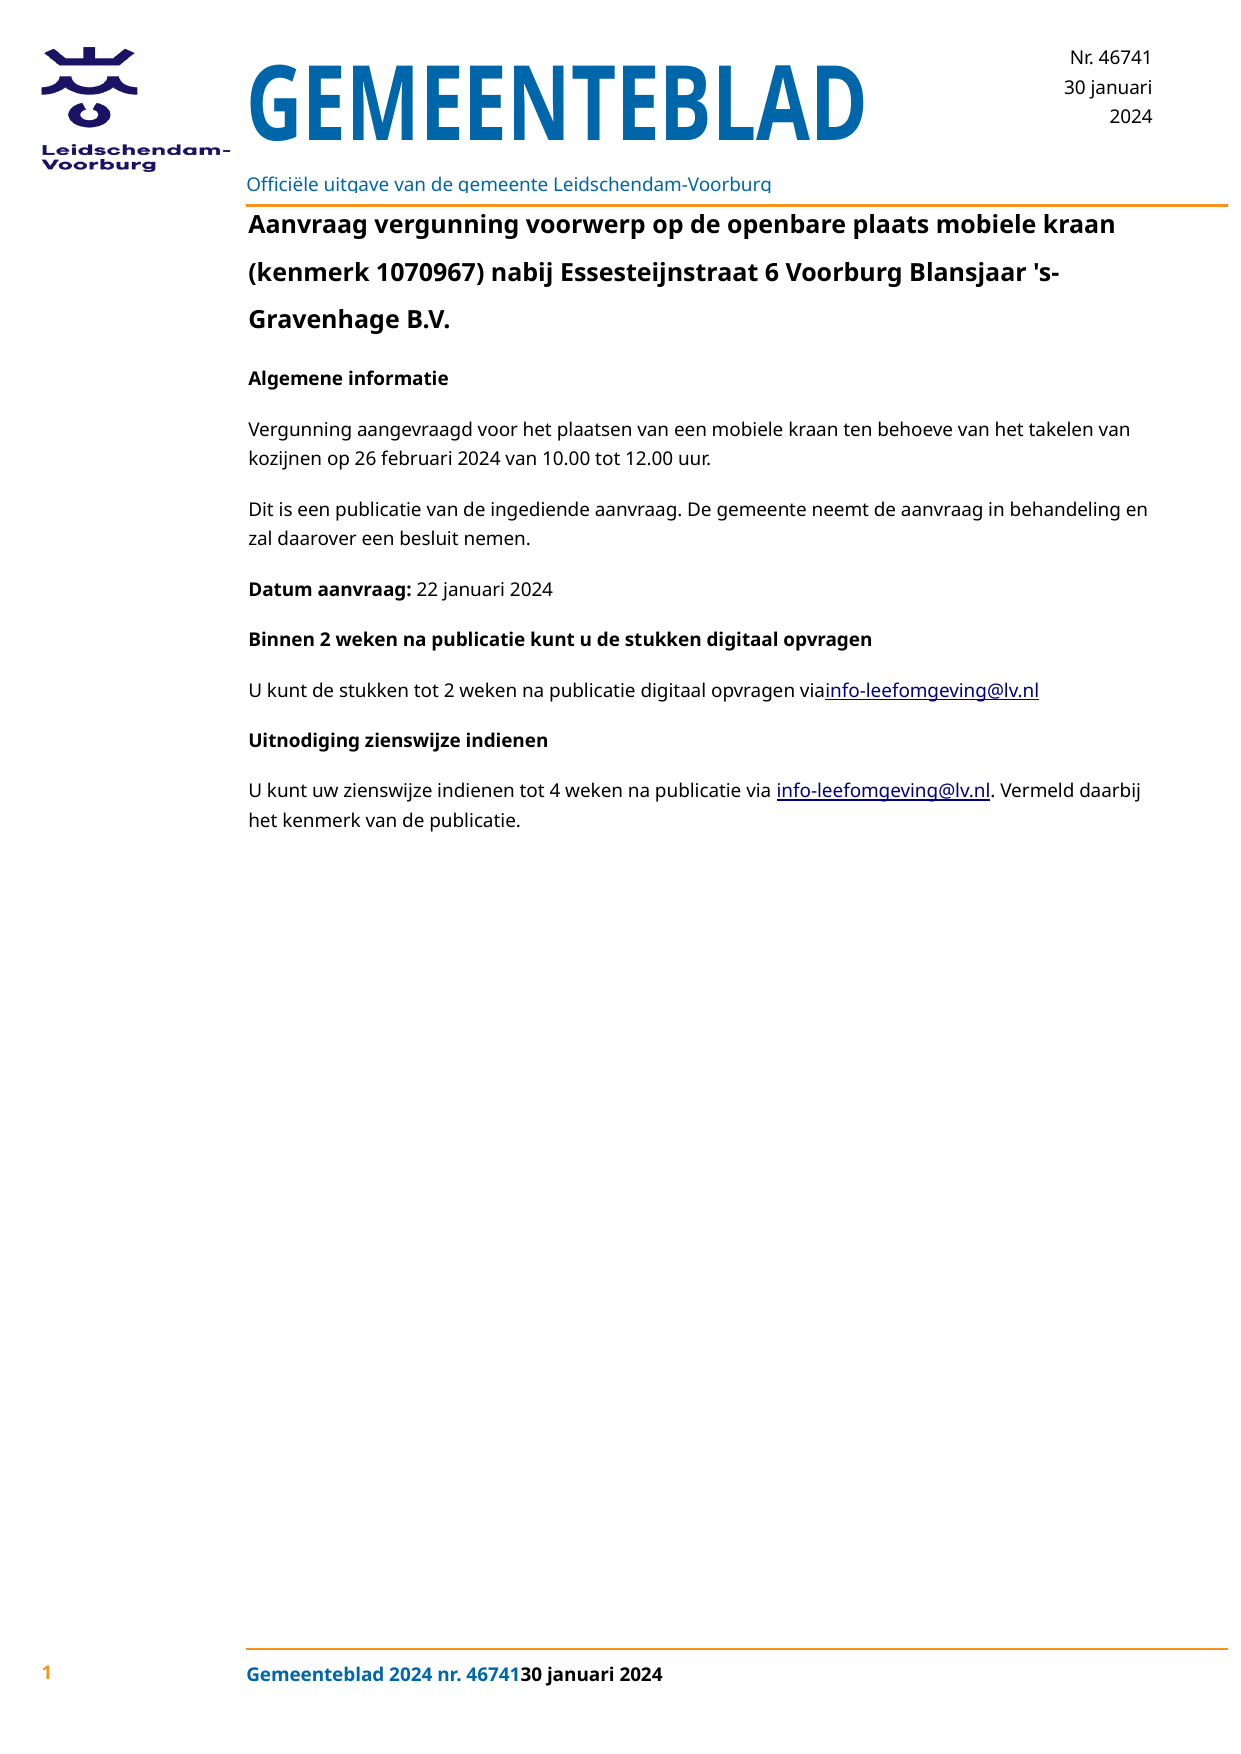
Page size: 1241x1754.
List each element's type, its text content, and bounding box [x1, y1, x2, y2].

text Datum aanvraag: 22 januari 2024 [248, 576, 1152, 602]
text U kunt de stukken tot 2 weken na publicatie digitaal opvragen viainfo-leefomgeving@lv.nl [248, 677, 1152, 702]
text U kunt uw zienswijze indienen tot 4 weken na publicatie via info-leefomgeving@lv.nl. Vermeld daarbij het kenmerk van de publicatie. [248, 778, 1152, 833]
text Binnen 2 weken na publicatie kunt u de stukken digitaal opvragen [248, 626, 1152, 652]
text Aanvraag vergunning voorwerp op de openbare plaats mobiele kraan (kenmerk 1070967) nabij Essesteijnstraat 6 Voorburg Blansjaar 's-Gravenhage B.V. [248, 207, 1152, 336]
text Uitnodiging zienswijze indienen [248, 727, 1152, 753]
text Dit is een publicatie van de ingediende aanvraag. De gemeente neemt de aanvraag in behandeling en zal daarover een besluit nemen. [248, 496, 1152, 551]
text Vergunning aangevraagd voor het plaatsen van een mobiele kraan ten behoeve van het takelen van kozijnen op 26 februari 2024 van 10.00 tot 12.00 uur. [248, 416, 1152, 471]
text Algemene informatie [248, 366, 1152, 391]
picture [41, 47, 231, 172]
